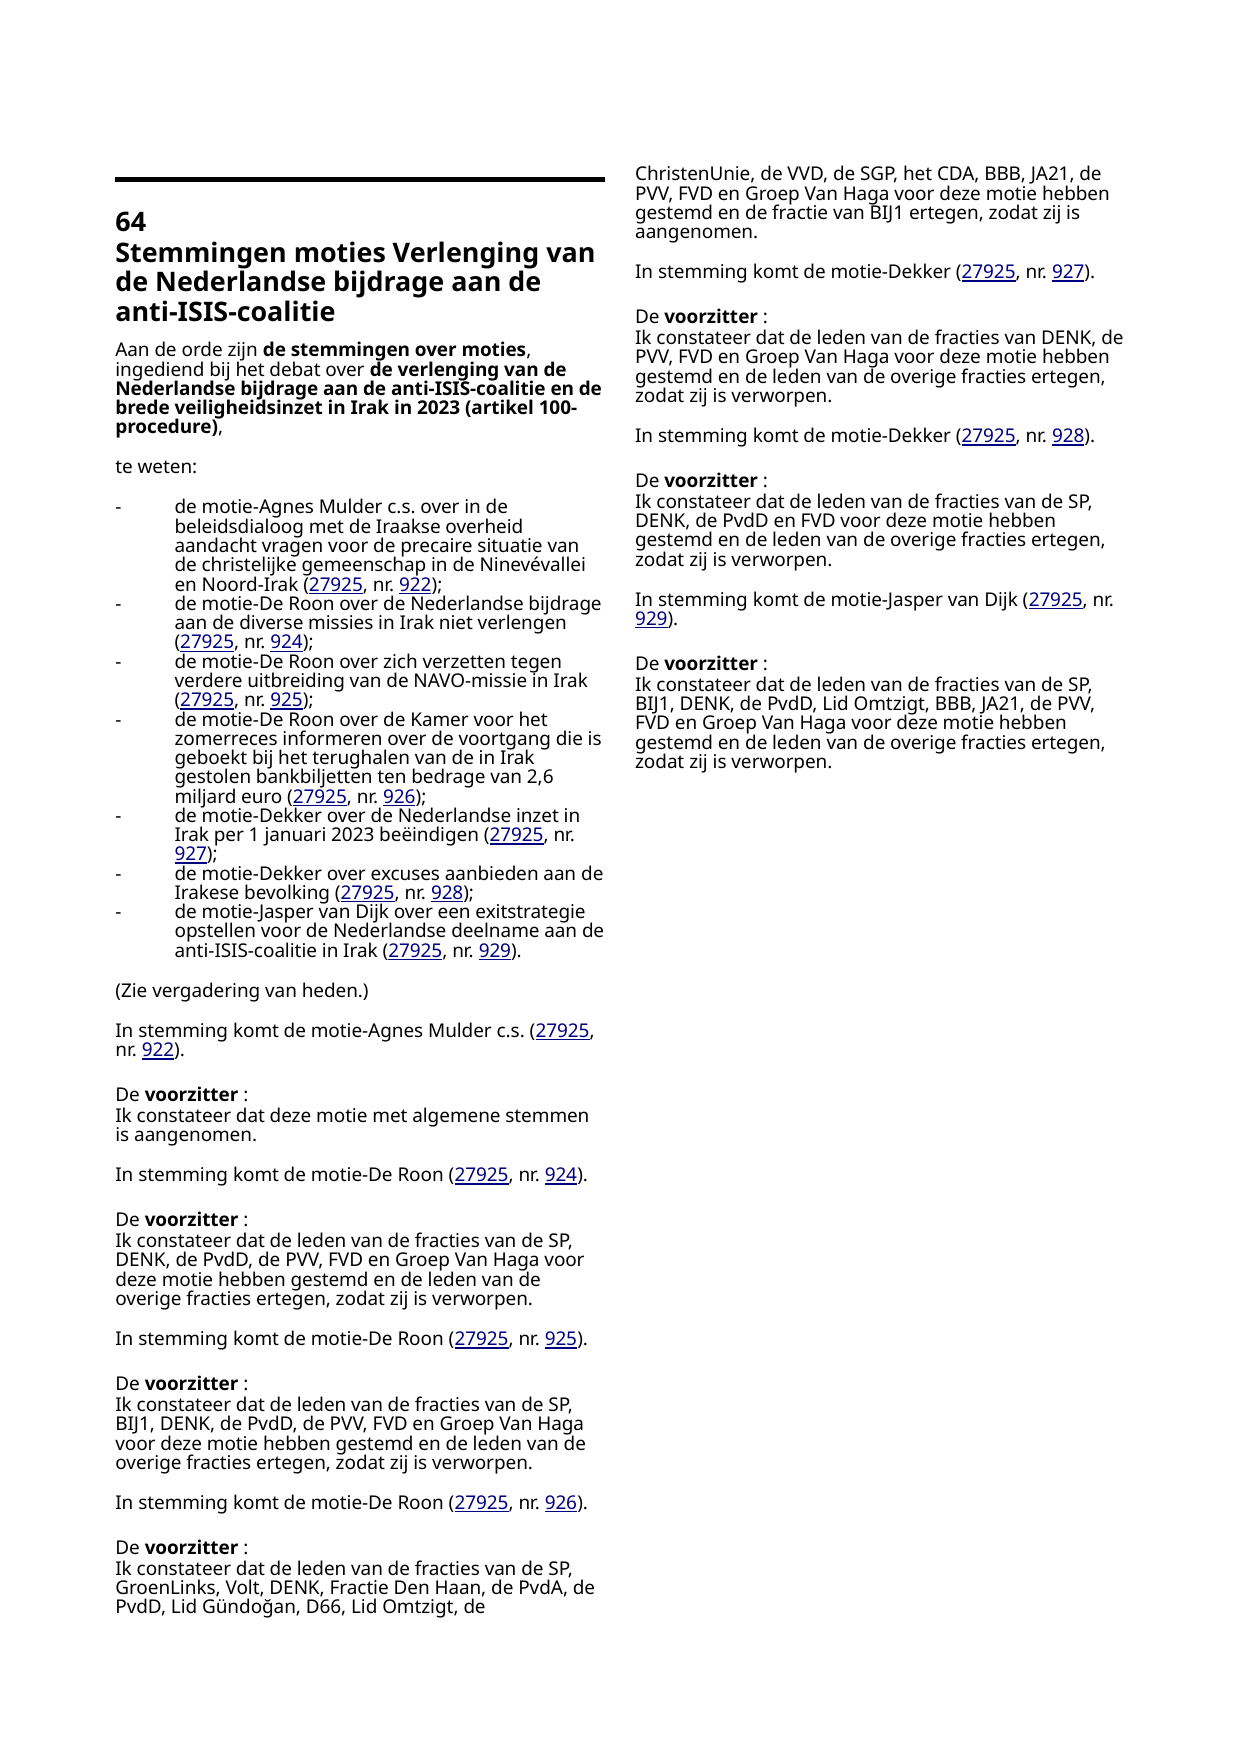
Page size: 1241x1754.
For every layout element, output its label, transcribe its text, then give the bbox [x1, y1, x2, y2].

list de motie-De Roon over de Nederlandse bijdrage aan de diverse missies in Irak niet verlengen (27925, nr. 924); [115, 595, 605, 653]
text In stemming komt de motie-Agnes Mulder c.s. (27925, nr. 922). [115, 1022, 605, 1060]
text Ik constateer dat de leden van de fracties van de SP, DENK, de PvdD, de PVV, FVD en Groep Van Haga voor deze motie hebben gestemd en de leden van de overige fracties ertegen, zodat zij is verworpen. [115, 1232, 605, 1309]
list de motie-Dekker over de Nederlandse inzet in Irak per 1 januari 2023 beëindigen (27925, nr. 927); [115, 807, 605, 865]
list de motie-Agnes Mulder c.s. over in de beleidsdialoog met de Iraakse overheid aandacht vragen voor de precaire situatie van de christelijke gemeenschap in de Ninevévallei en Noord-Irak (27925, nr. 922); [115, 498, 605, 595]
text Ik constateer dat de leden van de fracties van de SP, DENK, de PvdD en FVD voor deze motie hebben gestemd en de leden van de overige fracties ertegen, zodat zij is verworpen. [635, 493, 1125, 570]
text In stemming komt de motie-De Roon (27925, nr. 926). [115, 1494, 605, 1513]
text In stemming komt de motie-Dekker (27925, nr. 928). [635, 427, 1125, 446]
text De voorzitter : [115, 1206, 605, 1232]
list de motie-Jasper van Dijk over een exitstrategie opstellen voor de Nederlandse deelname aan de anti-ISIS-coalitie in Irak (27925, nr. 929). [115, 903, 605, 961]
text In stemming komt de motie-Dekker (27925, nr. 927). [635, 263, 1125, 282]
text De voorzitter : [115, 1370, 605, 1396]
text De voorzitter : [115, 1081, 605, 1107]
text In stemming komt de motie-De Roon (27925, nr. 924). [115, 1166, 605, 1186]
text Ik constateer dat de leden van de fracties van de SP, BIJ1, DENK, de PvdD, Lid Omtzigt, BBB, JA21, de PVV, FVD en Groep Van Haga voor deze motie hebben gestemd en de leden van de overige fracties ertegen, zodat zij is verworpen. [635, 676, 1125, 772]
text De voorzitter : [635, 303, 1125, 329]
text De voorzitter : [115, 1534, 605, 1560]
text Aan de orde zijn de stemmingen over moties, ingediend bij het debat over de verlenging van de Nederlandse bijdrage aan de anti-ISIS-coalitie en de brede veiligheidsinzet in Irak in 2023 (artikel 100-procedure), [115, 341, 605, 438]
text te weten: [115, 458, 605, 478]
text In stemming komt de motie-De Roon (27925, nr. 925). [115, 1330, 605, 1349]
text De voorzitter : [635, 650, 1125, 676]
text Ik constateer dat de leden van de fracties van de SP, BIJ1, DENK, de PvdD, de PVV, FVD en Groep Van Haga voor deze motie hebben gestemd en de leden van de overige fracties ertegen, zodat zij is verworpen. [115, 1396, 605, 1473]
list de motie-De Roon over de Kamer voor het zomerreces informeren over de voortgang die is geboekt bij het terughalen van de in Irak gestolen bankbiljetten ten bedrage van 2,6 miljard euro (27925, nr. 926); [115, 711, 605, 807]
text ChristenUnie, de VVD, de SGP, het CDA, BBB, JA21, de PVV, FVD en Groep Van Haga voor deze motie hebben gestemd en de fractie van BIJ1 ertegen, zodat zij is aangenomen. [635, 165, 1125, 242]
text In stemming komt de motie-Jasper van Dijk (27925, nr. 929). [635, 591, 1125, 629]
text 64 [115, 203, 605, 239]
text Ik constateer dat deze motie met algemene stemmen is aangenomen. [115, 1107, 605, 1146]
text De voorzitter : [635, 467, 1125, 493]
text (Zie vergadering van heden.) [115, 982, 605, 1001]
list de motie-De Roon over zich verzetten tegen verdere uitbreiding van de NAVO-missie in Irak (27925, nr. 925); [115, 653, 605, 711]
text Ik constateer dat de leden van de fracties van de SP, GroenLinks, Volt, DENK, Fractie Den Haan, de PvdA, de PvdD, Lid Gündoğan, D66, Lid Omtzigt, de [115, 1560, 605, 1617]
text Ik constateer dat de leden van de fracties van DENK, de PVV, FVD en Groep Van Haga voor deze motie hebben gestemd en de leden van de overige fracties ertegen, zodat zij is verworpen. [635, 329, 1125, 406]
text Stemmingen moties Verlenging van de Nederlandse bijdrage aan de anti-ISIS-coalitie [115, 239, 605, 341]
list de motie-Dekker over excuses aanbieden aan de Irakese bevolking (27925, nr. 928); [115, 865, 605, 903]
